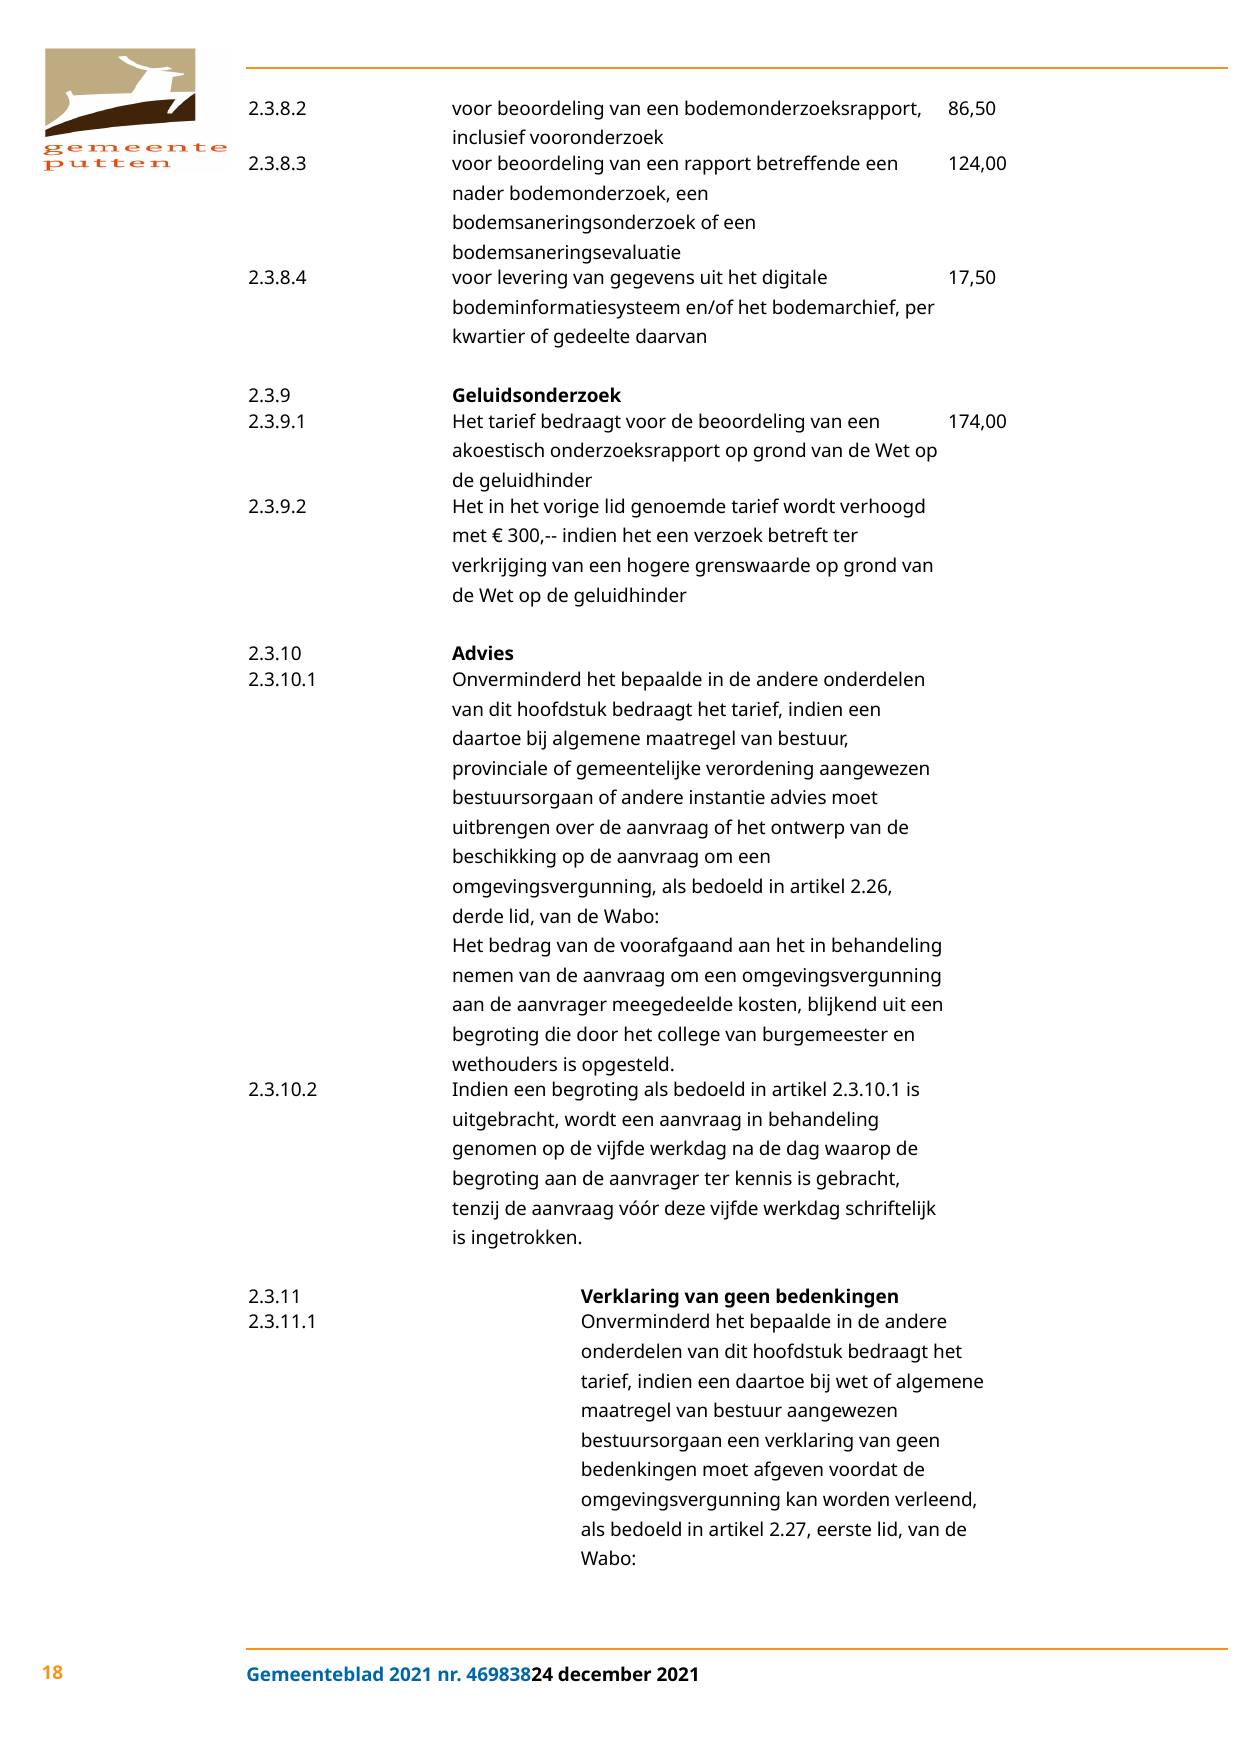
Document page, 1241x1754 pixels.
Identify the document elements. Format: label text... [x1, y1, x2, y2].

table_header [948, 383, 1152, 408]
table_cell Onverminderd het bepaalde in de andere onderdelen van dit hoofdstuk bedraagt het tarief, indien een daartoe bij wet of algemene maatregel van bestuur aangewezen bestuursorgaan een verklaring van geen bedenkingen moet afgeven voordat de omgevingsvergunning kan worden verleend, als bedoeld in artikel 2.27, eerste lid, van de Wabo: [581, 1309, 985, 1571]
table_header [985, 1283, 1152, 1309]
table_cell 124,00 [948, 150, 1152, 264]
table_cell [948, 1076, 1152, 1250]
table_header Advies [452, 640, 948, 666]
table_cell Indien een begroting als bedoeld in artikel 2.3.10.1 is uitgebracht, wordt een aanvraag in behandeling genomen op de vijfde werkdag na de dag waarop de begroting aan de aanvrager ter kennis is gebracht, tenzij de aanvraag vóór deze vijfde werkdag schriftelijk is ingetrokken. [452, 1076, 948, 1250]
table_cell 2.3.8.3 [248, 150, 452, 264]
table_cell 2.3.9.2 [248, 493, 452, 607]
table_cell [948, 493, 1152, 607]
table_cell Het in het vorige lid genoemde tarief wordt verhoogd met € 300,-- indien het een verzoek betreft ter verkrijging van een hogere grenswaarde op grond van de Wet op de geluidhinder [452, 493, 948, 607]
table_header Verklaring van geen bedenkingen [581, 1283, 985, 1309]
table_cell 2.3.10.1 [248, 666, 452, 1076]
table_cell [948, 666, 1152, 1076]
table_cell voor levering van gegevens uit het digitale bodeminformatiesysteem en/of het bodemarchief, per kwartier of gedeelte daarvan [452, 265, 948, 349]
table_cell 2.3.11.1 [248, 1309, 581, 1571]
table_cell Het tarief bedraagt voor de beoordeling van een akoestisch onderzoeksrapport op grond van de Wet op de geluidhinder [452, 408, 948, 493]
table_cell 2.3.8.4 [248, 265, 452, 349]
table_cell voor beoordeling van een bodemonderzoeksrapport, inclusief vooronderzoek [452, 95, 948, 150]
table_cell 174,00 [948, 408, 1152, 493]
table_header 2.3.11 [248, 1283, 581, 1309]
table_header Geluidsonderzoek [452, 383, 948, 408]
table_cell 17,50 [948, 265, 1152, 349]
table_cell [985, 1309, 1152, 1571]
table_cell Onverminderd het bepaalde in de andere onderdelen van dit hoofdstuk bedraagt het tarief, indien een daartoe bij algemene maatregel van bestuur, provinciale of gemeentelijke verordening aangewezen bestuursorgaan of andere instantie advies moet uitbrengen over de aanvraag of het ontwerp van de beschikking op de aanvraag om een omgevingsvergunning, als bedoeld in artikel 2.26, derde lid, van de Wabo: Het bedrag van de voorafgaand aan het in behandeling nemen van de aanvraag om een omgevingsvergunning aan de aanvrager meegedeelde kosten, blijkend uit een begroting die door het college van burgemeester en wethouders is opgesteld. [452, 666, 948, 1076]
picture [41, 47, 231, 172]
table_cell 2.3.9.1 [248, 408, 452, 493]
table_header 2.3.9 [248, 383, 452, 408]
table_cell 2.3.10.2 [248, 1076, 452, 1250]
table_cell 86,50 [948, 95, 1152, 150]
table_cell 2.3.8.2 [248, 95, 452, 150]
table_cell voor beoordeling van een rapport betreffende een nader bodemonderzoek, een bodemsaneringsonderzoek of een bodemsaneringsevaluatie [452, 150, 948, 264]
table_header [948, 640, 1152, 666]
table_header 2.3.10 [248, 640, 452, 666]
